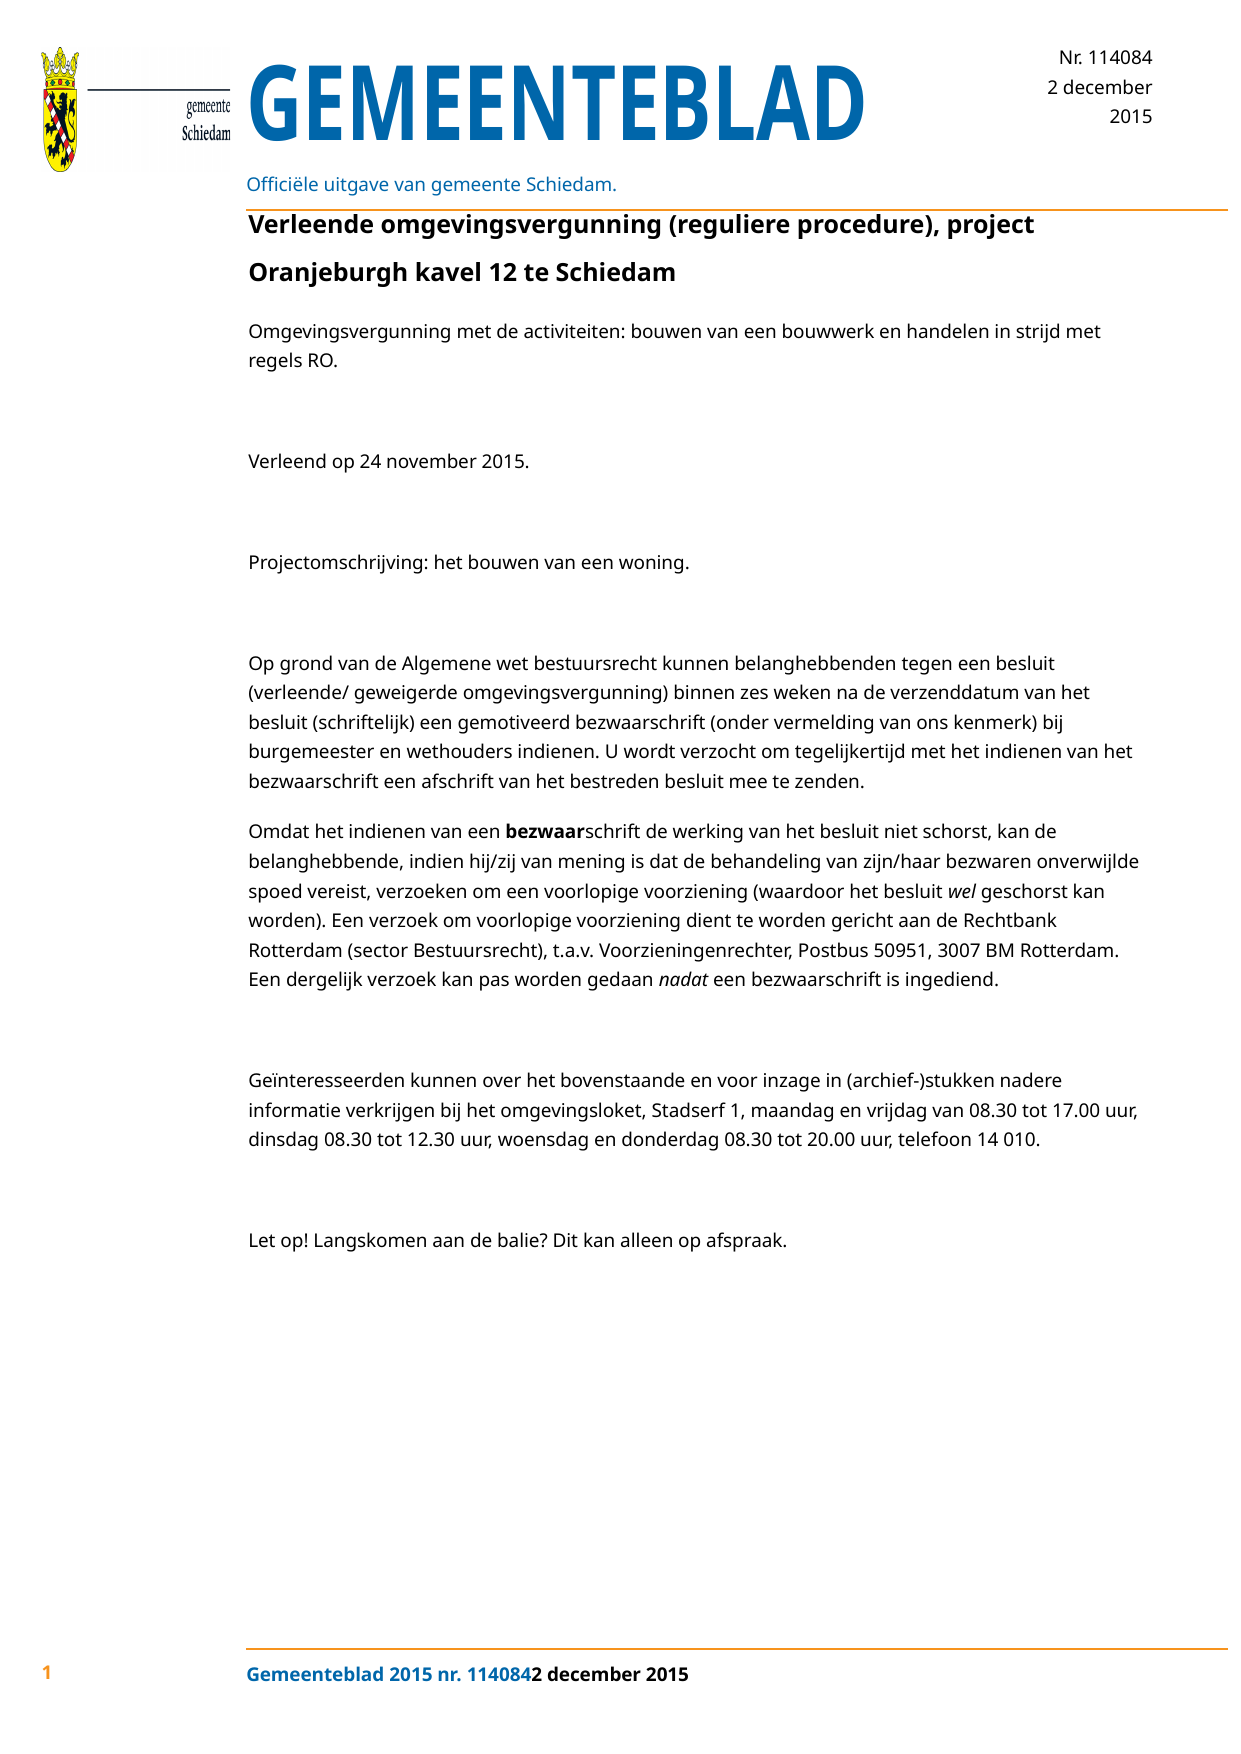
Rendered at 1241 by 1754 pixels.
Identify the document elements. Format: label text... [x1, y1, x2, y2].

text Geïnteresseerden kunnen over het bovenstaande en voor inzage in (archief-)stukken nadere informatie verkrijgen bij het omgevingsloket, Stadserf 1, maandag en vrijdag van 08.30 tot 17.00 uur, dinsdag 08.30 tot 12.30 uur, woensdag en donderdag 08.30 tot 20.00 uur, telefoon 14 010. [248, 1067, 1152, 1152]
text Projectomschrijving: het bouwen van een woning. [248, 549, 1152, 575]
picture [41, 47, 231, 172]
text Verleende omgevingsvergunning (reguliere procedure), project Oranjeburgh kavel 12 te Schiedam [248, 211, 1152, 288]
text Op grond van de Algemene wet bestuursrecht kunnen belanghebbenden tegen een besluit (verleende/ geweigerde omgevingsvergunning) binnen zes weken na de verzenddatum van het besluit (schriftelijk) een gemotiveerd bezwaarschrift (onder vermelding van ons kenmerk) bij burgemeester en wethouders indienen. U wordt verzocht om tegelijkertijd met het indienen van het bezwaarschrift een afschrift van het bestreden besluit mee te zenden. [248, 650, 1152, 794]
text Verleend op 24 november 2015. [248, 448, 1152, 474]
text Let op! Langskomen aan de balie? Dit kan alleen op afspraak. [248, 1227, 1152, 1253]
text Omdat het indienen van een bezwaarschrift de werking van het besluit niet schorst, kan de belanghebbende, indien hij/zij van mening is dat de behandeling van zijn/haar bezwaren onverwijlde spoed vereist, verzoeken om een voorlopige voorziening (waardoor het besluit wel geschorst kan worden). Een verzoek om voorlopige voorziening dient te worden gericht aan de Rechtbank Rotterdam (sector Bestuursrecht), t.a.v. Voorzieningenrechter, Postbus 50951, 3007 BM Rotterdam. Een dergelijk verzoek kan pas worden gedaan nadat een bezwaarschrift is ingediend. [248, 819, 1152, 992]
text Omgevingsvergunning met de activiteiten: bouwen van een bouwwerk en handelen in strijd met regels RO. [248, 318, 1152, 373]
